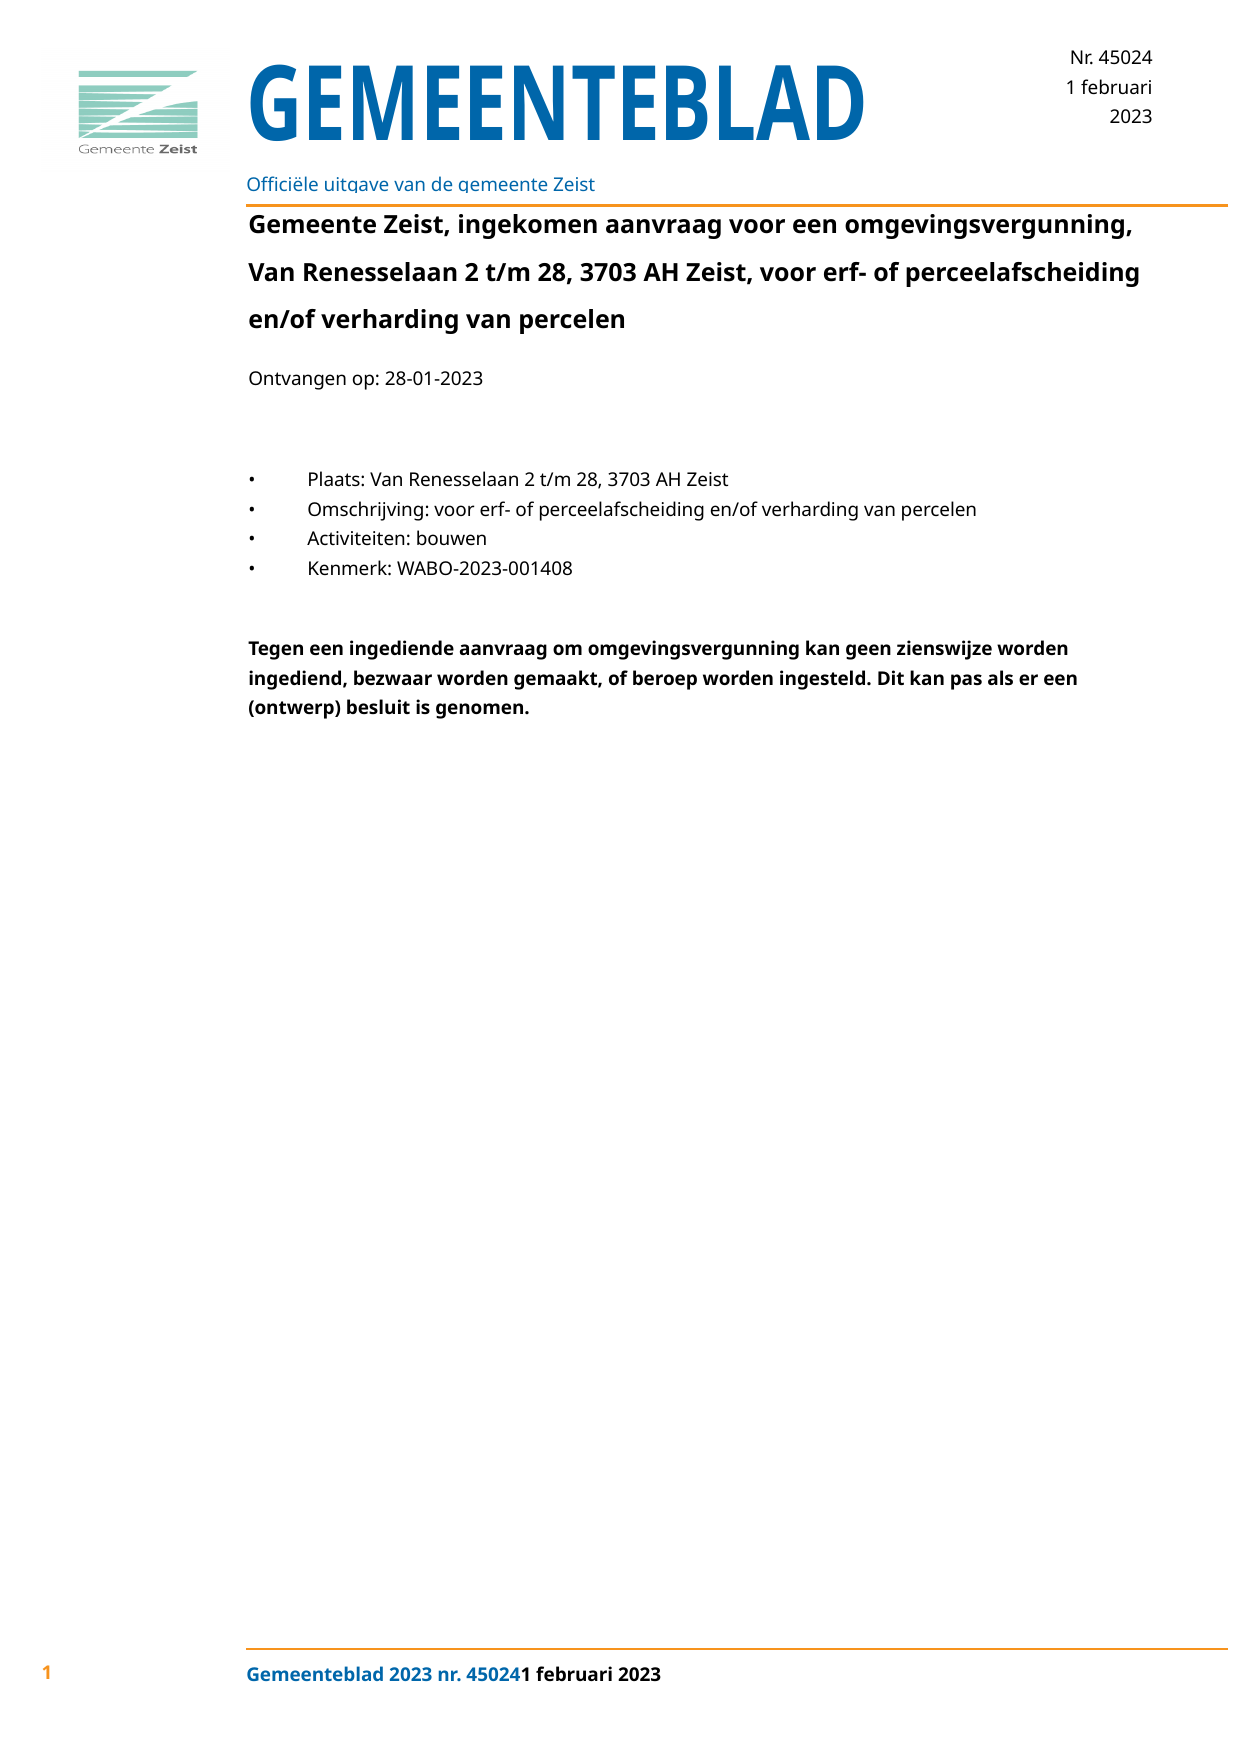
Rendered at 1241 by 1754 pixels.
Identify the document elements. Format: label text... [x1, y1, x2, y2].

picture [41, 47, 231, 172]
list Activiteiten: bouwen [248, 526, 1152, 551]
list Kenmerk: WABO-2023-001408 [248, 555, 1152, 581]
text Gemeente Zeist, ingekomen aanvraag voor een omgevingsvergunning, Van Renesselaan 2 t/m 28, 3703 AH Zeist, voor erf- of perceelafscheiding en/of verharding van percelen [248, 207, 1152, 336]
text Tegen een ingediende aanvraag om omgevingsvergunning kan geen zienswijze worden ingediend, bezwaar worden gemaakt, of beroep worden ingesteld. Dit kan pas als er een (ontwerp) besluit is genomen. [248, 635, 1152, 720]
text Ontvangen op: 28-01-2023 [248, 366, 1152, 391]
list Omschrijving: voor erf- of perceelafscheiding en/of verharding van percelen [248, 496, 1152, 522]
list Plaats: Van Renesselaan 2 t/m 28, 3703 AH Zeist [248, 466, 1152, 492]
